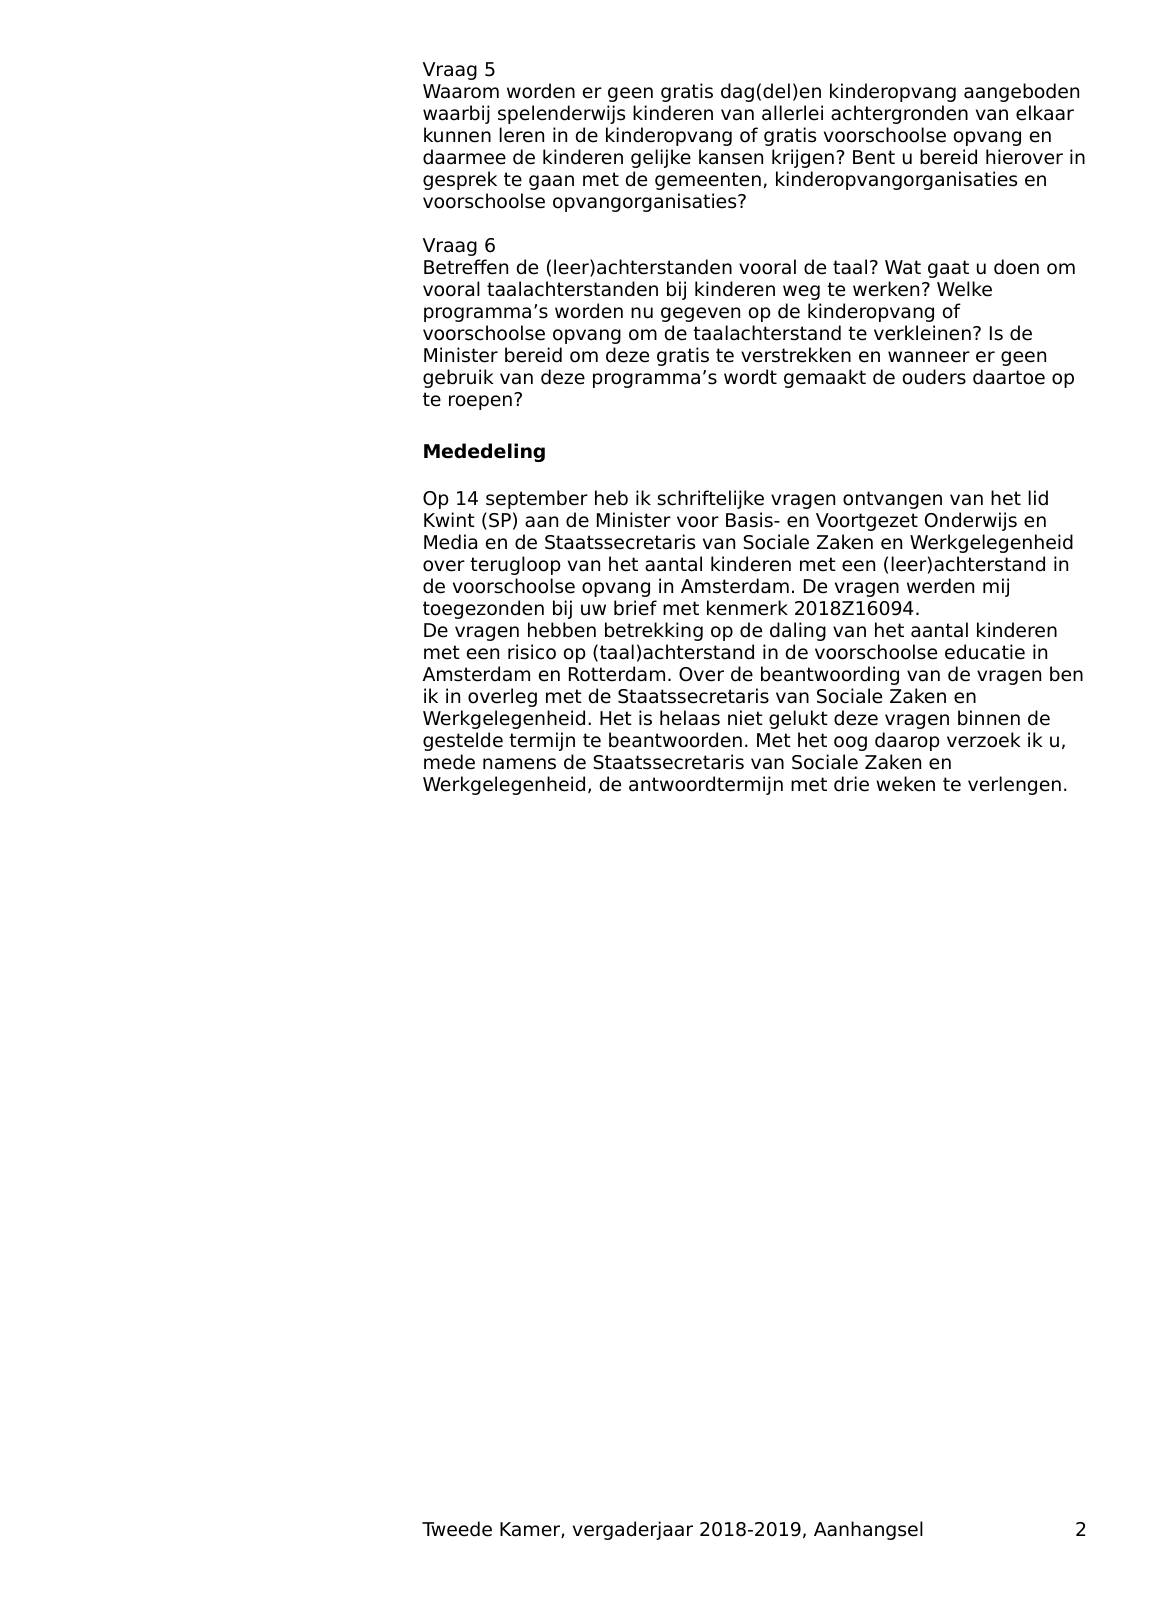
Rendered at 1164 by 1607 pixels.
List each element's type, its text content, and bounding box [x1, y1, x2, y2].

subtitle Mededeling [422, 441, 1087, 463]
text Vraag 5 [422, 59, 1087, 81]
text Betreffen de (leer)achterstanden vooral de taal? Wat gaat u doen om vooral taalachterstanden bij kinderen weg te werken? Welke programma’s worden nu gegeven op de kinderopvang of voorschoolse opvang om de taalachterstand te verkleinen? Is de Minister bereid om deze gratis te verstrekken en wanneer er geen gebruik van deze programma’s wordt gemaakt de ouders daartoe op te roepen? [422, 257, 1087, 411]
text Vraag 6 [422, 235, 1087, 257]
text Op 14 september heb ik schriftelijke vragen ontvangen van het lid Kwint (SP) aan de Minister voor Basis- en Voortgezet Onderwijs en Media en de Staatssecretaris van Sociale Zaken en Werkgelegenheid over terugloop van het aantal kinderen met een (leer)achterstand in de voorschoolse opvang in Amsterdam. De vragen werden mij toegezonden bij uw brief met kenmerk 2018Z16094. [422, 488, 1087, 620]
text Waarom worden er geen gratis dag(del)en kinderopvang aangeboden waarbij spelenderwijs kinderen van allerlei achtergronden van elkaar kunnen leren in de kinderopvang of gratis voorschoolse opvang en daarmee de kinderen gelijke kansen krijgen? Bent u bereid hierover in gesprek te gaan met de gemeenten, kinderopvangorganisaties en voorschoolse opvangorganisaties? [422, 81, 1087, 213]
text De vragen hebben betrekking op de daling van het aantal kinderen met een risico op (taal)achterstand in de voorschoolse educatie in Amsterdam en Rotterdam. Over de beantwoording van de vragen ben ik in overleg met de Staatssecretaris van Sociale Zaken en Werkgelegenheid. Het is helaas niet gelukt deze vragen binnen de gestelde termijn te beantwoorden. Met het oog daarop verzoek ik u, mede namens de Staatssecretaris van Sociale Zaken en Werkgelegenheid, de antwoordtermijn met drie weken te verlengen. [422, 620, 1087, 796]
